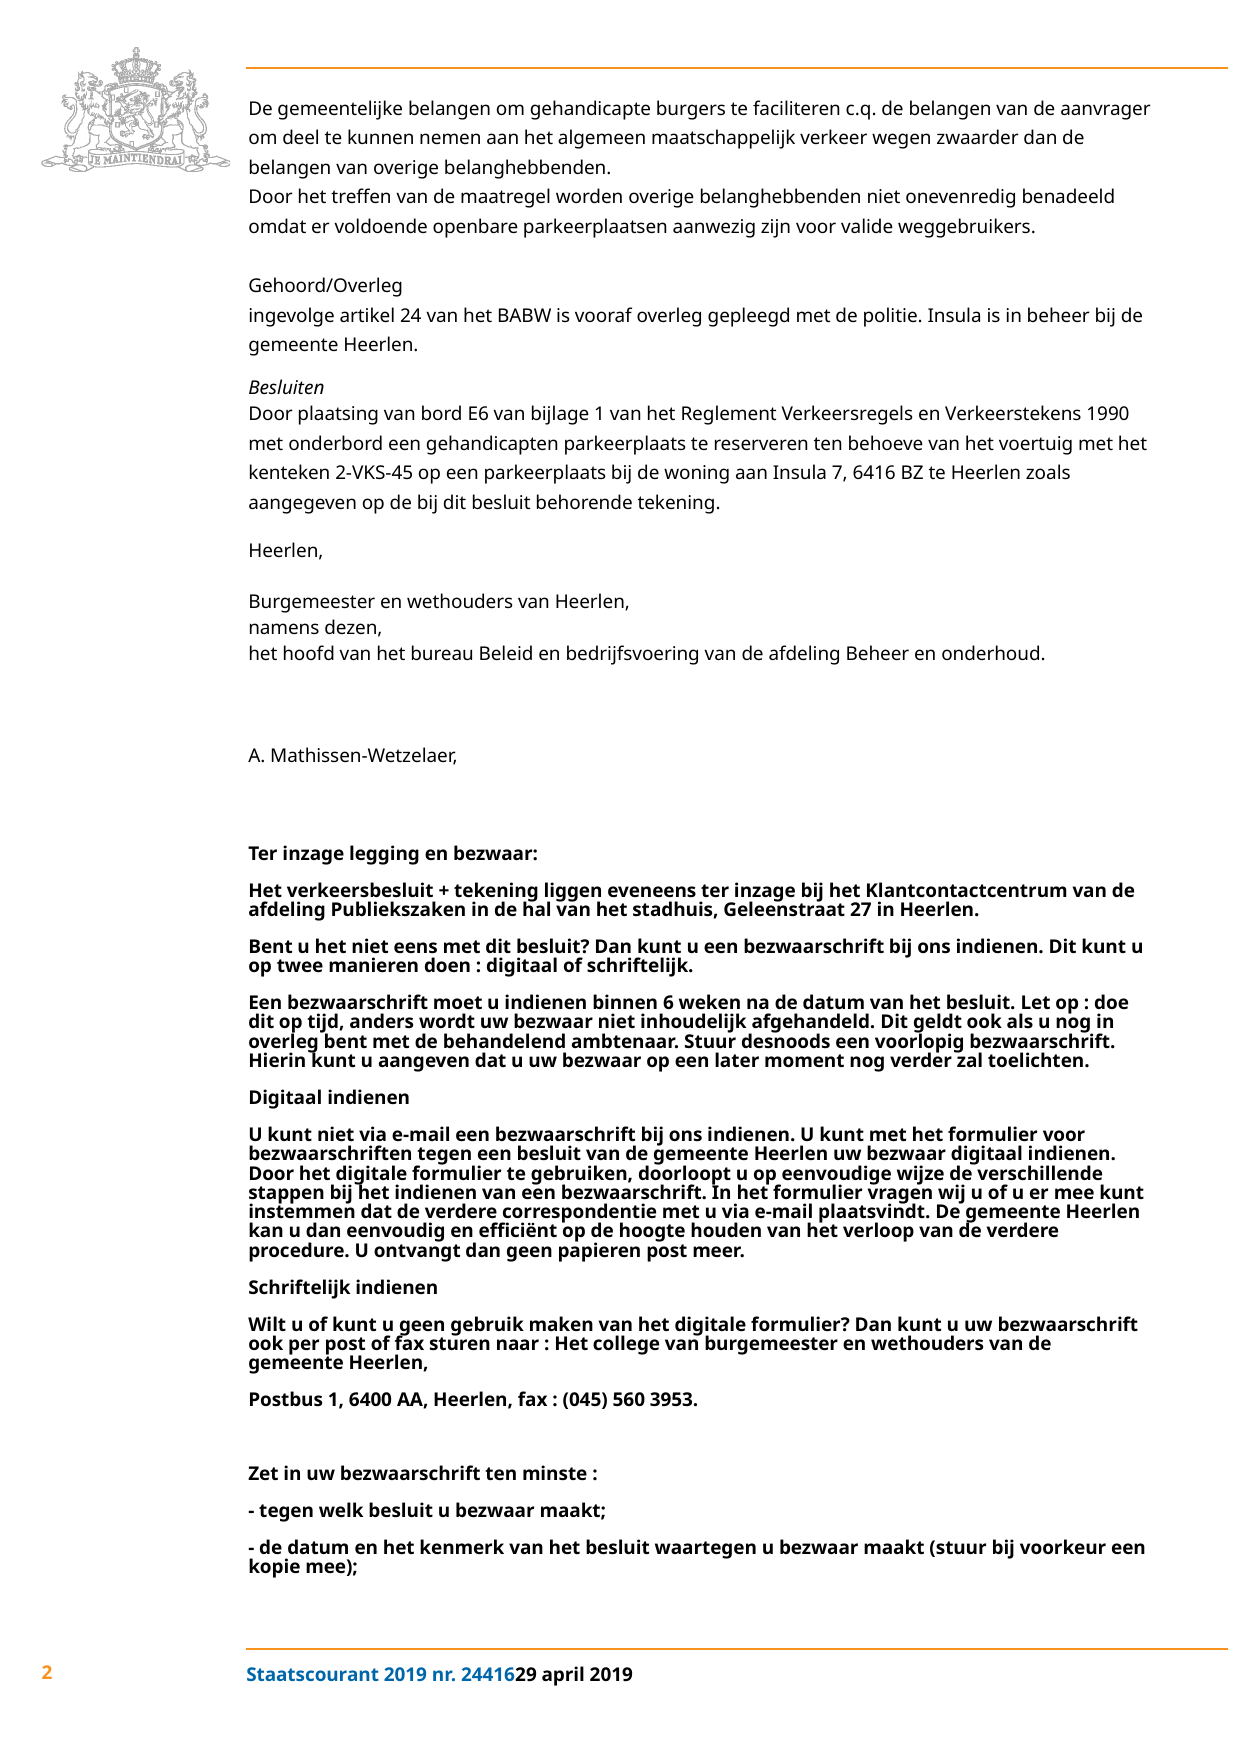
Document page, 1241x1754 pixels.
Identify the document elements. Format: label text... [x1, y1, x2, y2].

text Het verkeersbesluit + tekening liggen eveneens ter inzage bij het Klantcontactcentrum van de afdeling Publiekszaken in de hal van het stadhuis, Geleenstraat 27 in Heerlen. [248, 882, 1152, 920]
text Burgemeester en wethouders van Heerlen, [248, 588, 1152, 614]
text Ter inzage legging en bezwaar: [248, 845, 1152, 864]
text namens dezen, [248, 614, 1152, 640]
text Bent u het niet eens met dit besluit? Dan kunt u een bezwaarschrift bij ons indienen. Dit kunt u op twee manieren doen : digitaal of schriftelijk. [248, 938, 1152, 977]
text Zet in uw bezwaarschrift ten minste : [248, 1465, 1152, 1484]
text Schriftelijk indienen [248, 1279, 1152, 1298]
text Postbus 1, 6400 AA, Heerlen, fax : (045) 560 3953. [248, 1391, 1152, 1410]
text - tegen welk besluit u bezwaar maakt; [248, 1502, 1152, 1521]
text Digitaal indienen [248, 1089, 1152, 1108]
text Gehoord/Overleg [248, 272, 1152, 298]
text Door het treffen van de maatregel worden overige belanghebbenden niet onevenredig benadeeld omdat er voldoende openbare parkeerplaatsen aanwezig zijn voor valide weggebruikers. [248, 183, 1152, 239]
text De gemeentelijke belangen om gehandicapte burgers te faciliteren c.q. de belangen van de aanvrager om deel te kunnen nemen aan het algemeen maatschappelijk verkeer wegen zwaarder dan de belangen van overige belanghebbenden. [248, 95, 1152, 180]
text Besluiten [248, 374, 1152, 400]
text ingevolge artikel 24 van het BABW is vooraf overleg gepleegd met de politie. Insula is in beheer bij de gemeente Heerlen. [248, 302, 1152, 357]
text Door plaatsing van bord E6 van bijlage 1 van het Reglement Verkeersregels en Verkeerstekens 1990 met onderbord een gehandicapten parkeerplaats te reserveren ten behoeve van het voertuig met het kenteken 2-VKS-45 op een parkeerplaats bij de woning aan Insula 7, 6416 BZ te Heerlen zoals aangegeven op de bij dit besluit behorende tekening. [248, 400, 1152, 515]
text Wilt u of kunt u geen gebruik maken van het digitale formulier? Dan kunt u uw bezwaarschrift ook per post of fax sturen naar : Het college van burgemeester en wethouders van de gemeente Heerlen, [248, 1316, 1152, 1373]
text Heerlen, [248, 537, 1152, 563]
picture [41, 47, 231, 172]
text U kunt niet via e-mail een bezwaarschrift bij ons indienen. U kunt met het formulier voor bezwaarschriften tegen een besluit van de gemeente Heerlen uw bezwaar digitaal indienen. Door het digitale formulier te gebruiken, doorloopt u op eenvoudige wijze de verschillende stappen bij het indienen van een bezwaarschrift. In het formulier vragen wij u of u er mee kunt instemmen dat de verdere correspondentie met u via e-mail plaatsvindt. De gemeente Heerlen kan u dan eenvoudig en efficiënt op de hoogte houden van het verloop van de verdere procedure. U ontvangt dan geen papieren post meer. [248, 1126, 1152, 1261]
text het hoofd van het bureau Beleid en bedrijfsvoering van de afdeling Beheer en onderhoud. [248, 640, 1152, 666]
text - de datum en het kenmerk van het besluit waartegen u bezwaar maakt (stuur bij voorkeur een kopie mee); [248, 1539, 1152, 1578]
text A. Mathissen-Wetzelaer, [248, 743, 1152, 768]
text Een bezwaarschrift moet u indienen binnen 6 weken na de datum van het besluit. Let op : doe dit op tijd, anders wordt uw bezwaar niet inhoudelijk afgehandeld. Dit geldt ook als u nog in overleg bent met de behandelend ambtenaar. Stuur desnoods een voorlopig bezwaarschrift. Hierin kunt u aangeven dat u uw bezwaar op een later moment nog verder zal toelichten. [248, 994, 1152, 1071]
